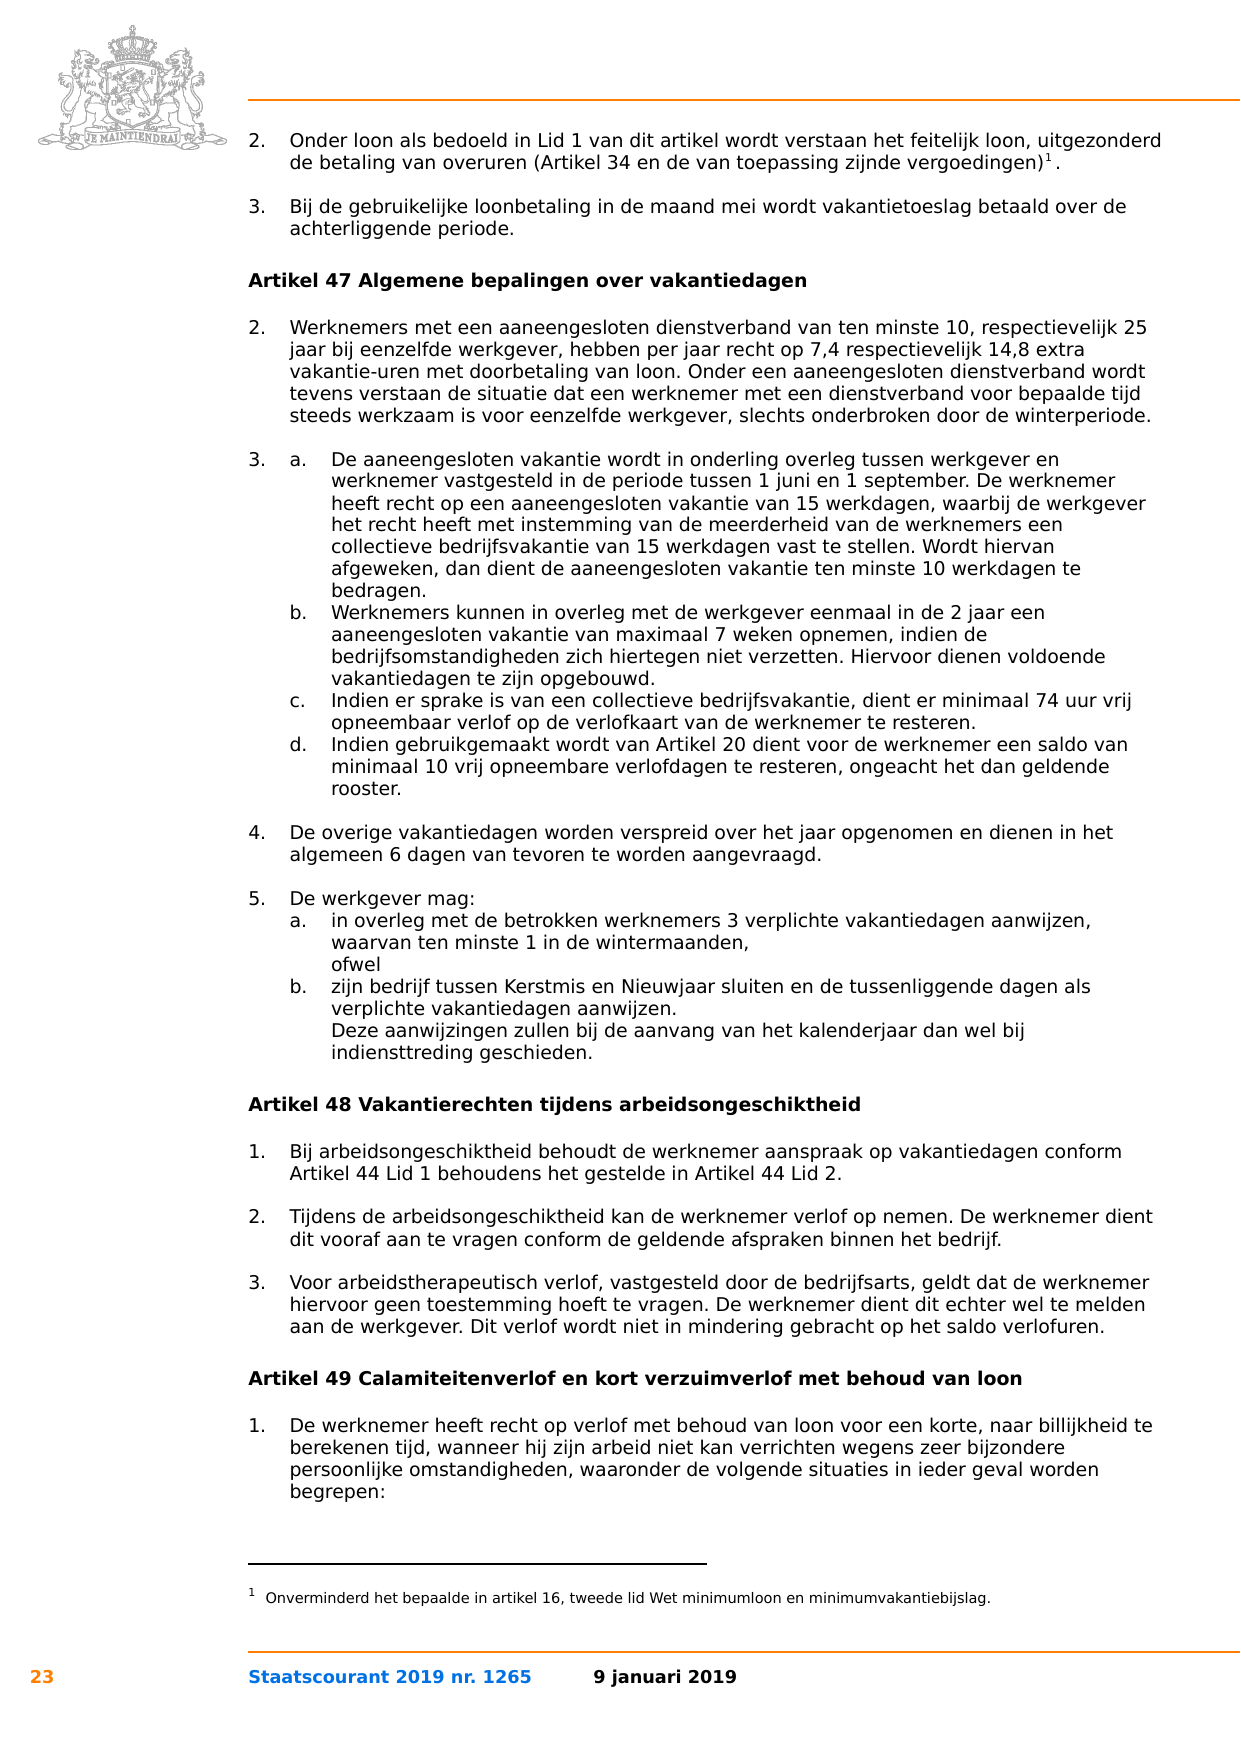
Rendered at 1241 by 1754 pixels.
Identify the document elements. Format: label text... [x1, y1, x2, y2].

picture [38, 25, 227, 150]
text Deze aanwijzingen zullen bij de aanvang van het kalenderjaar dan wel bij indiensttreding geschieden. [331, 1020, 1163, 1064]
text Onverminderd het bepaalde in artikel 16, tweede lid Wet minimumloon en minimumvakantiebijslag. [248, 1586, 1163, 1608]
subtitle Artikel 49 Calamiteitenverlof en kort verzuimverlof met behoud van loon [248, 1368, 1163, 1390]
text c. Indien er sprake is van een collectieve bedrijfsvakantie, dient er minimaal 74 uur vrij opneembaar verlof op de verlofkaart van de werknemer te resteren. [289, 690, 1163, 734]
text 5. De werkgever mag: [248, 888, 1163, 910]
text ofwel [331, 954, 1163, 976]
text 2. Tijdens de arbeidsongeschiktheid kan de werknemer verlof op nemen. De werknemer dient dit vooraf aan te vragen conform de geldende afspraken binnen het bedrijf. [248, 1206, 1163, 1250]
text 1. De werknemer heeft recht op verlof met behoud van loon voor een korte, naar billijkheid te berekenen tijd, wanneer hij zijn arbeid niet kan verrichten wegens zeer bijzondere persoonlijke omstandigheden, waaronder de volgende situaties in ieder geval worden begrepen: [248, 1415, 1163, 1503]
subtitle Artikel 47 Algemene bepalingen over vakantiedagen [248, 270, 1163, 292]
subtitle Artikel 48 Vakantierechten tijdens arbeidsongeschiktheid [248, 1094, 1163, 1116]
text b. Werknemers kunnen in overleg met de werkgever eenmaal in de 2 jaar een aaneengesloten vakantie van maximaal 7 weken opnemen, indien de bedrijfsomstandigheden zich hiertegen niet verzetten. Hiervoor dienen voldoende vakantiedagen te zijn opgebouwd. [289, 602, 1163, 690]
text 3. Voor arbeidstherapeutisch verlof, vastgesteld door de bedrijfsarts, geldt dat de werknemer hiervoor geen toestemming hoeft te vragen. De werknemer dient dit echter wel te melden aan de werkgever. Dit verlof wordt niet in mindering gebracht op het saldo verlofuren. [248, 1272, 1163, 1338]
text 1. Bij arbeidsongeschiktheid behoudt de werknemer aanspraak op vakantiedagen conform Artikel 44 Lid 1 behoudens het gestelde in Artikel 44 Lid 2. [248, 1141, 1163, 1184]
text 2. Werknemers met een aaneengesloten dienstverband van ten minste 10, respectievelijk 25 jaar bij eenzelfde werkgever, hebben per jaar recht op 7,4 respectievelijk 14,8 extra vakantie-uren met doorbetaling van loon. Onder een aaneengesloten dienstverband wordt tevens verstaan de situatie dat een werknemer met een dienstverband voor bepaalde tijd steeds werkzaam is voor eenzelfde werkgever, slechts onderbroken door de winterperiode. [248, 317, 1163, 427]
text 2. Onder loon als bedoeld in Lid 1 van dit artikel wordt verstaan het feitelijk loon, uitgezonderd de betaling van overuren (Artikel 34 en de van toepassing zijnde vergoedingen). [248, 130, 1163, 174]
text d. Indien gebruikgemaakt wordt van Artikel 20 dient voor de werknemer een saldo van minimaal 10 vrij opneembare verlofdagen te resteren, ongeacht het dan geldende rooster. [289, 734, 1163, 800]
text 3. Bij de gebruikelijke loonbetaling in de maand mei wordt vakantietoeslag betaald over de achterliggende periode. [248, 196, 1163, 240]
text 4. De overige vakantiedagen worden verspreid over het jaar opgenomen en dienen in het algemeen 6 dagen van tevoren te worden aangevraagd. [248, 822, 1163, 866]
text a. in overleg met de betrokken werknemers 3 verplichte vakantiedagen aanwijzen, waarvan ten minste 1 in de wintermaanden, [289, 910, 1163, 954]
text 3. a. De aaneengesloten vakantie wordt in onderling overleg tussen werkgever en werknemer vastgesteld in de periode tussen 1 juni en 1 september. De werknemer heeft recht op een aaneengesloten vakantie van 15 werkdagen, waarbij de werkgever het recht heeft met instemming van de meerderheid van de werknemers een collectieve bedrijfsvakantie van 15 werkdagen vast te stellen. Wordt hiervan afgeweken, dan dient de aaneengesloten vakantie ten minste 10 werkdagen te bedragen. [248, 448, 1163, 602]
text b. zijn bedrijf tussen Kerstmis en Nieuwjaar sluiten en de tussenliggende dagen als verplichte vakantiedagen aanwijzen. [289, 976, 1163, 1020]
